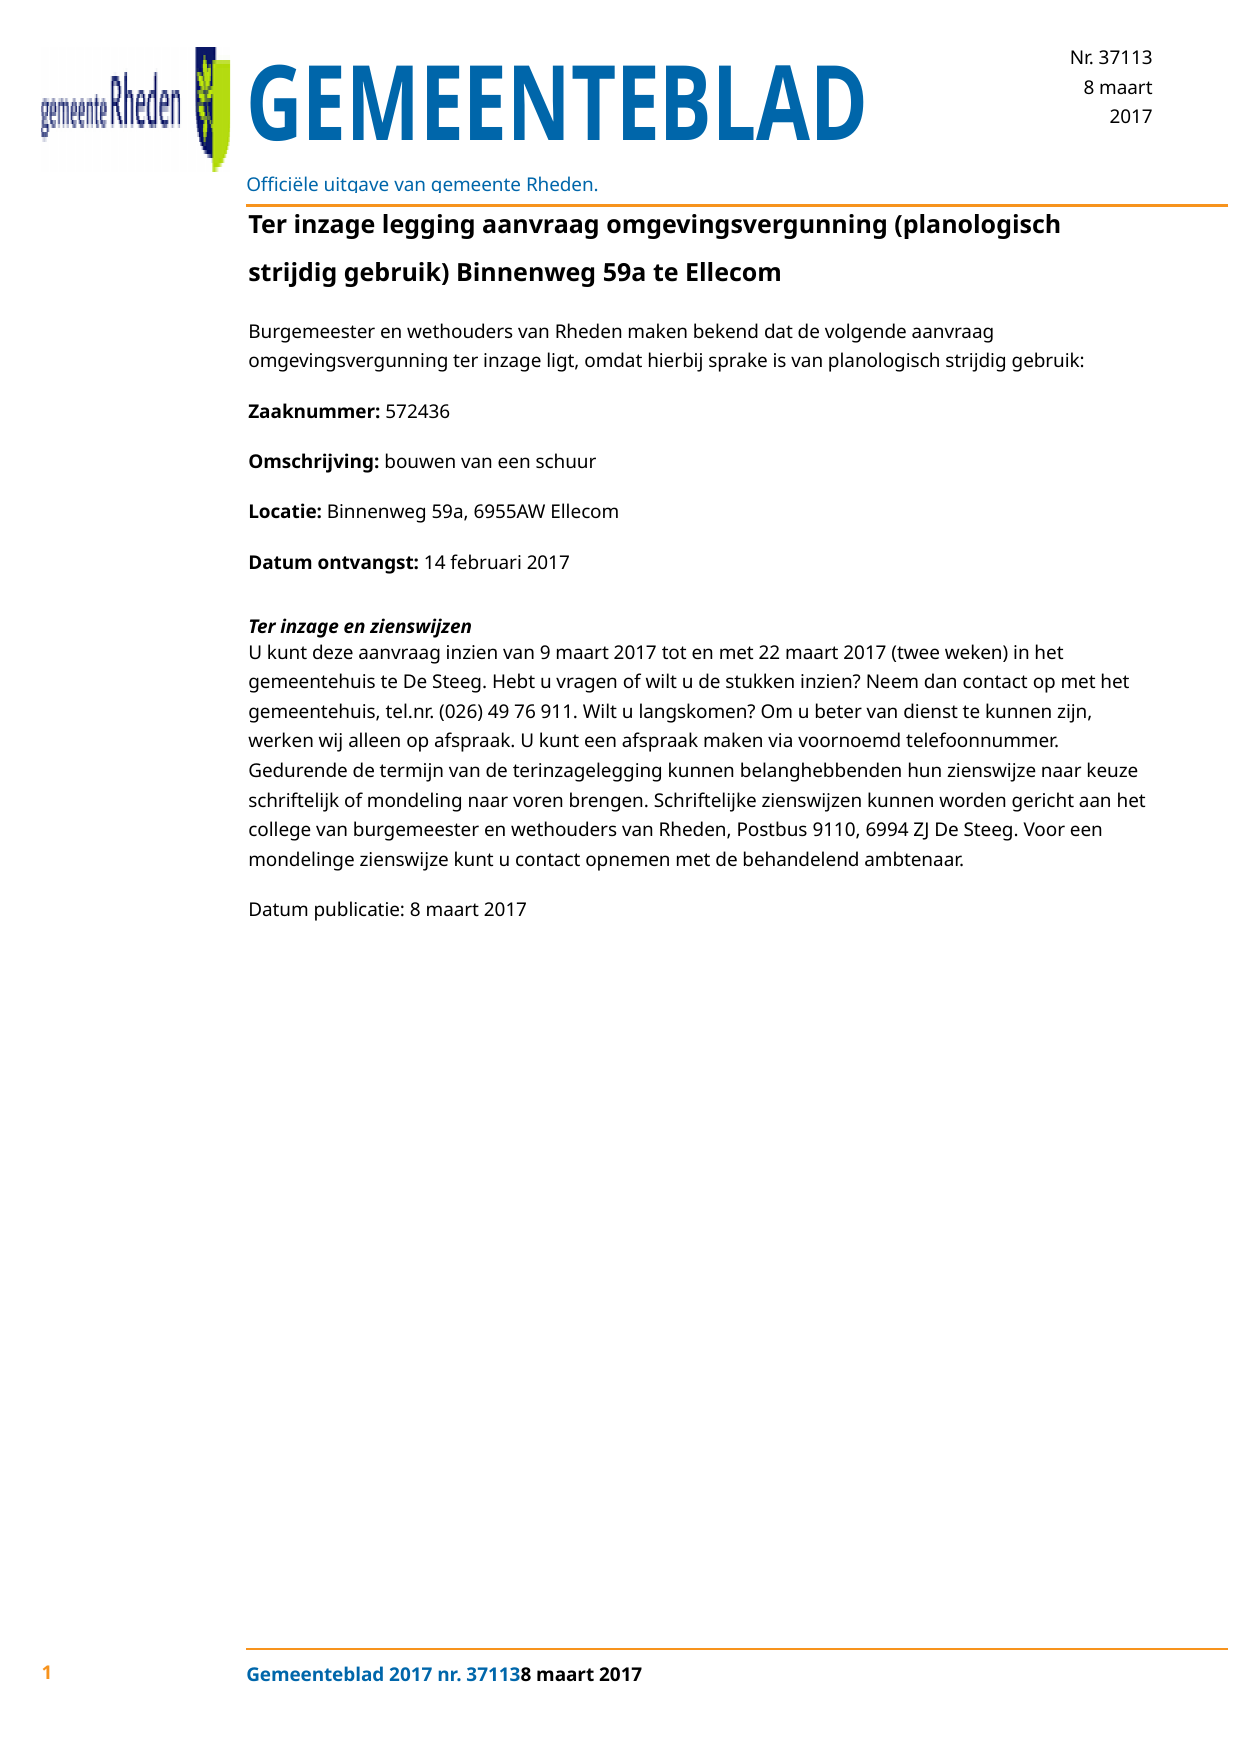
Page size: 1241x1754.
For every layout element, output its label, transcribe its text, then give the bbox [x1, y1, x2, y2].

picture [41, 47, 231, 172]
text Burgemeester en wethouders van Rheden maken bekend dat de volgende aanvraag omgevingsvergunning ter inzage ligt, omdat hierbij sprake is van planologisch strijdig gebruik: [248, 318, 1152, 373]
text U kunt deze aanvraag inzien van 9 maart 2017 tot en met 22 maart 2017 (twee weken) in het gemeentehuis te De Steeg. Hebt u vragen of wilt u de stukken inzien? Neem dan contact op met het gemeentehuis, tel.nr. (026) 49 76 911. Wilt u langskomen? Om u beter van dienst te kunnen zijn, werken wij alleen op afspraak. U kunt een afspraak maken via voornoemd telefoonnummer. Gedurende de termijn van de terinzagelegging kunnen belanghebbenden hun zienswijze naar keuze schriftelijk of mondeling naar voren brengen. Schriftelijke zienswijzen kunnen worden gericht aan het college van burgemeester en wethouders van Rheden, Postbus 9110, 6994 ZJ De Steeg. Voor een mondelinge zienswijze kunt u contact opnemen met de behandelend ambtenaar. [248, 639, 1152, 872]
text Zaaknummer: 572436 [248, 398, 1152, 424]
text Datum ontvangst: 14 februari 2017 [248, 549, 1152, 575]
text Ter inzage en zienswijzen [248, 613, 1152, 639]
text Locatie: Binnenweg 59a, 6955AW Ellecom [248, 499, 1152, 524]
text Ter inzage legging aanvraag omgevingsvergunning (planologisch strijdig gebruik) Binnenweg 59a te Ellecom [248, 207, 1152, 288]
text Datum publicatie: 8 maart 2017 [248, 896, 1152, 922]
text Omschrijving: bouwen van een schuur [248, 448, 1152, 474]
